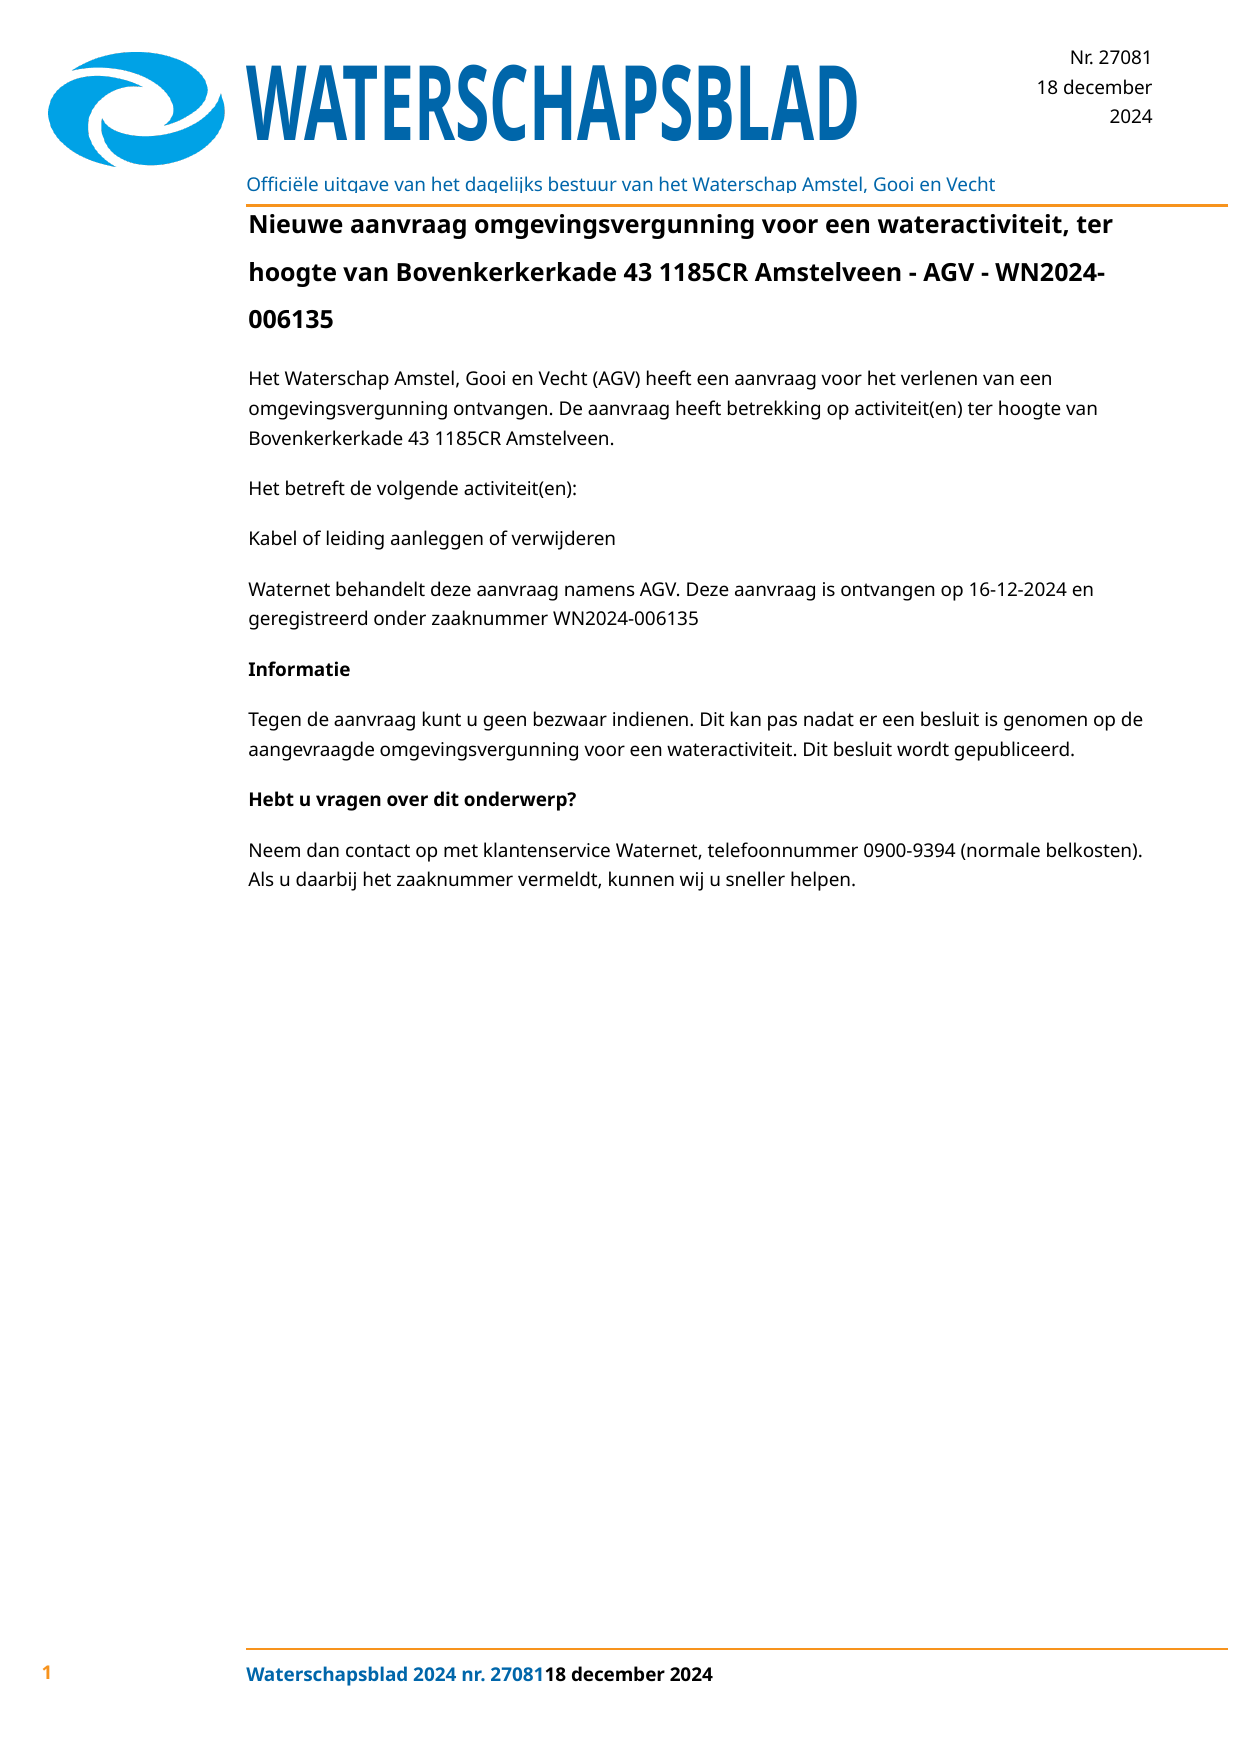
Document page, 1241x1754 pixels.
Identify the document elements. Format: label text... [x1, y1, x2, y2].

text Waternet behandelt deze aanvraag namens AGV. Deze aanvraag is ontvangen op 16-12-2024 en geregistreerd onder zaaknummer WN2024-006135 [248, 576, 1152, 631]
text Neem dan contact op met klantenservice Waternet, telefoonnummer 0900-9394 (normale belkosten). Als u daarbij het zaaknummer vermeldt, kunnen wij u sneller helpen. [248, 837, 1152, 892]
text Tegen de aanvraag kunt u geen bezwaar indienen. Dit kan pas nadat er een besluit is genomen op de aangevraagde omgevingsvergunning voor een wateractiviteit. Dit besluit wordt gepubliceerd. [248, 706, 1152, 762]
text Kabel of leiding aanleggen of verwijderen [248, 526, 1152, 551]
text Nieuwe aanvraag omgevingsvergunning voor een wateractiviteit, ter hoogte van Bovenkerkerkade 43 1185CR Amstelveen - AGV - WN2024-006135 [248, 207, 1152, 336]
text Het Waterschap Amstel, Gooi en Vecht (AGV) heeft een aanvraag voor het verlenen van een omgevingsvergunning ontvangen. De aanvraag heeft betrekking op activiteit(en) ter hoogte van Bovenkerkerkade 43 1185CR Amstelveen. [248, 366, 1152, 450]
text Informatie [248, 656, 1152, 682]
picture [41, 47, 231, 172]
text Hebt u vragen over dit onderwerp? [248, 786, 1152, 812]
text Het betreft de volgende activiteit(en): [248, 475, 1152, 501]
